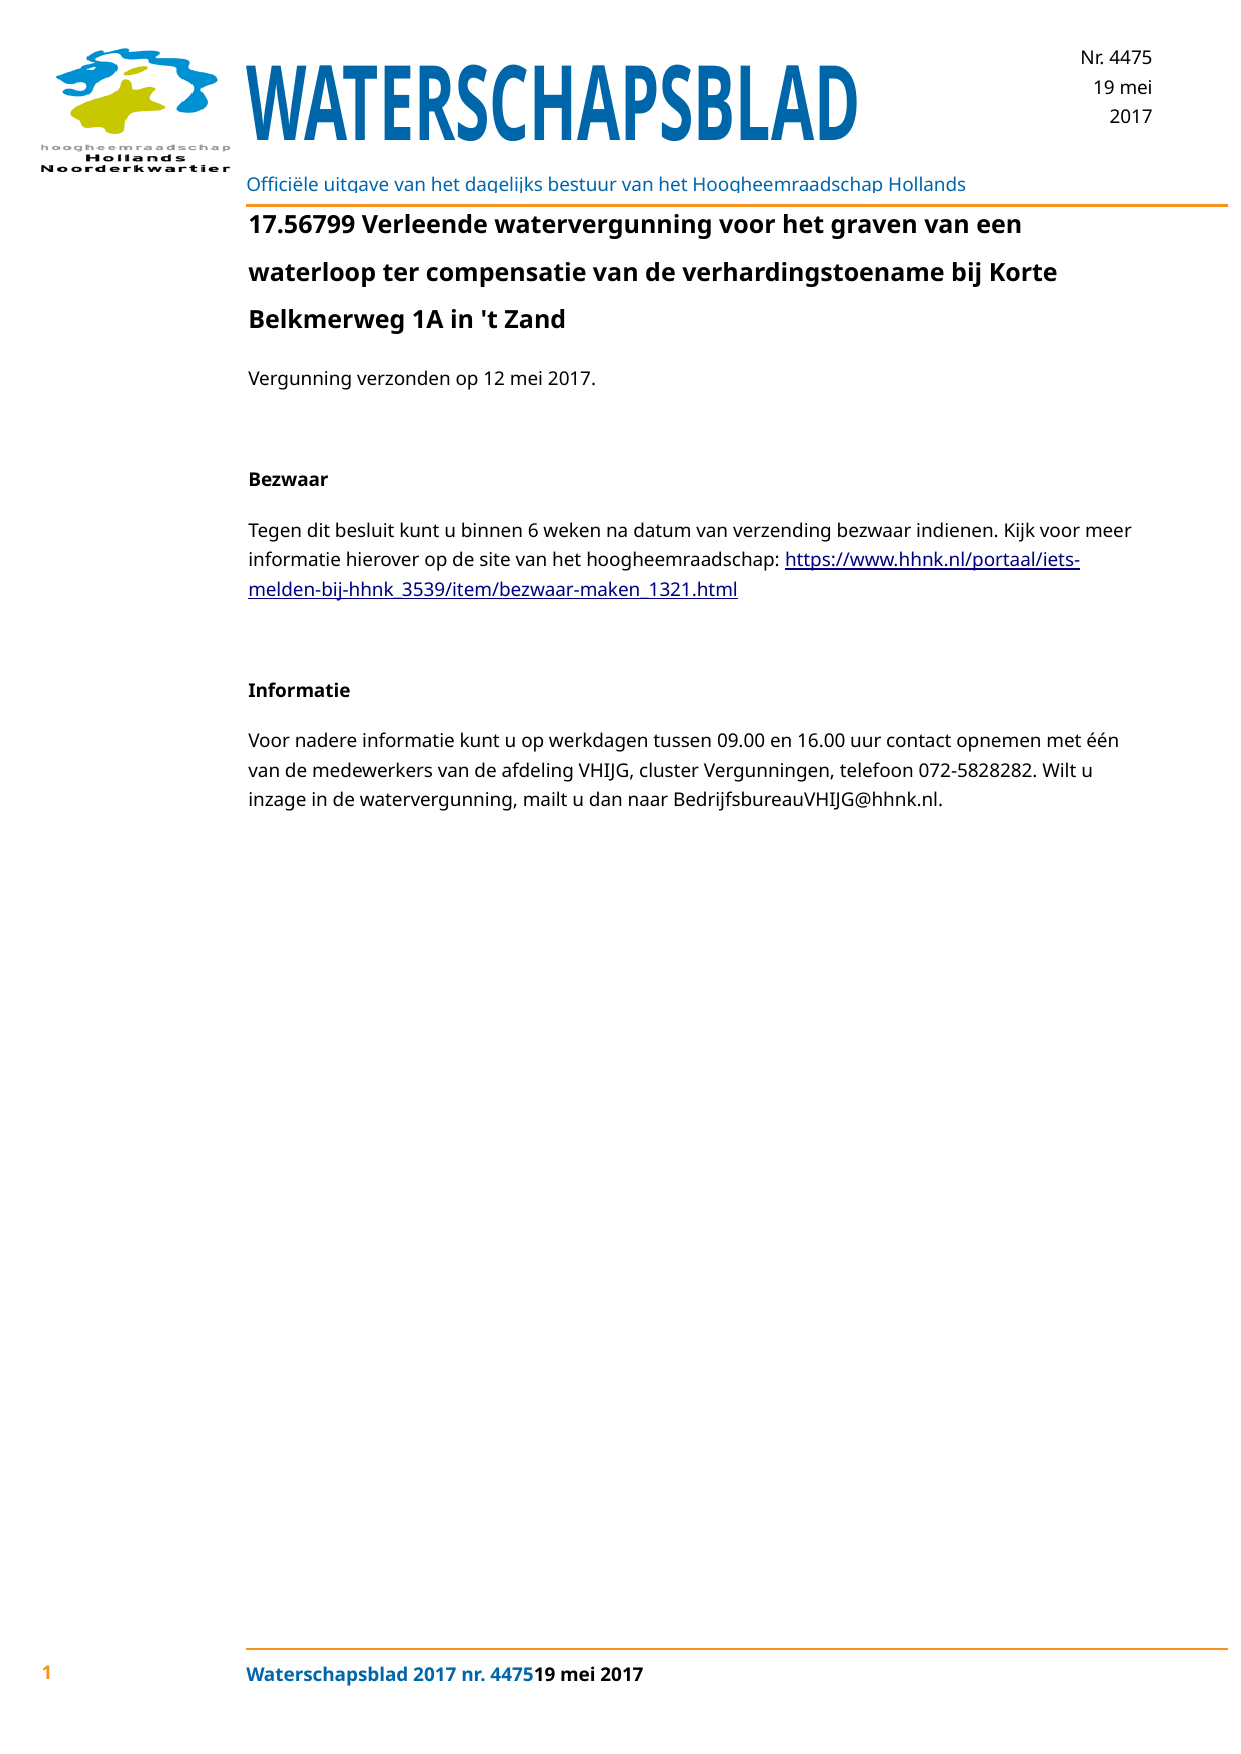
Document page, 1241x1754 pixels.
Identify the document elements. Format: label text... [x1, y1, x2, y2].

text Tegen dit besluit kunt u binnen 6 weken na datum van verzending bezwaar indienen. Kijk voor meer informatie hierover op de site van het hoogheemraadschap: https://www.hhnk.nl/portaal/iets-melden-bij-hhnk_3539/item/bezwaar-maken_1321.html [248, 517, 1152, 602]
text 17.56799 Verleende watervergunning voor het graven van een waterloop ter compensatie van de verhardingstoename bij Korte Belkmerweg 1A in 't Zand [248, 207, 1152, 336]
picture [41, 47, 231, 172]
text Bezwaar [248, 466, 1152, 492]
text Informatie [248, 677, 1152, 702]
text Vergunning verzonden op 12 mei 2017. [248, 366, 1152, 391]
text Voor nadere informatie kunt u op werkdagen tussen 09.00 en 16.00 uur contact opnemen met één van de medewerkers van de afdeling VHIJG, cluster Vergunningen, telefoon 072-5828282. Wilt u inzage in de watervergunning, mailt u dan naar BedrijfsbureauVHIJG@hhnk.nl. [248, 727, 1152, 812]
